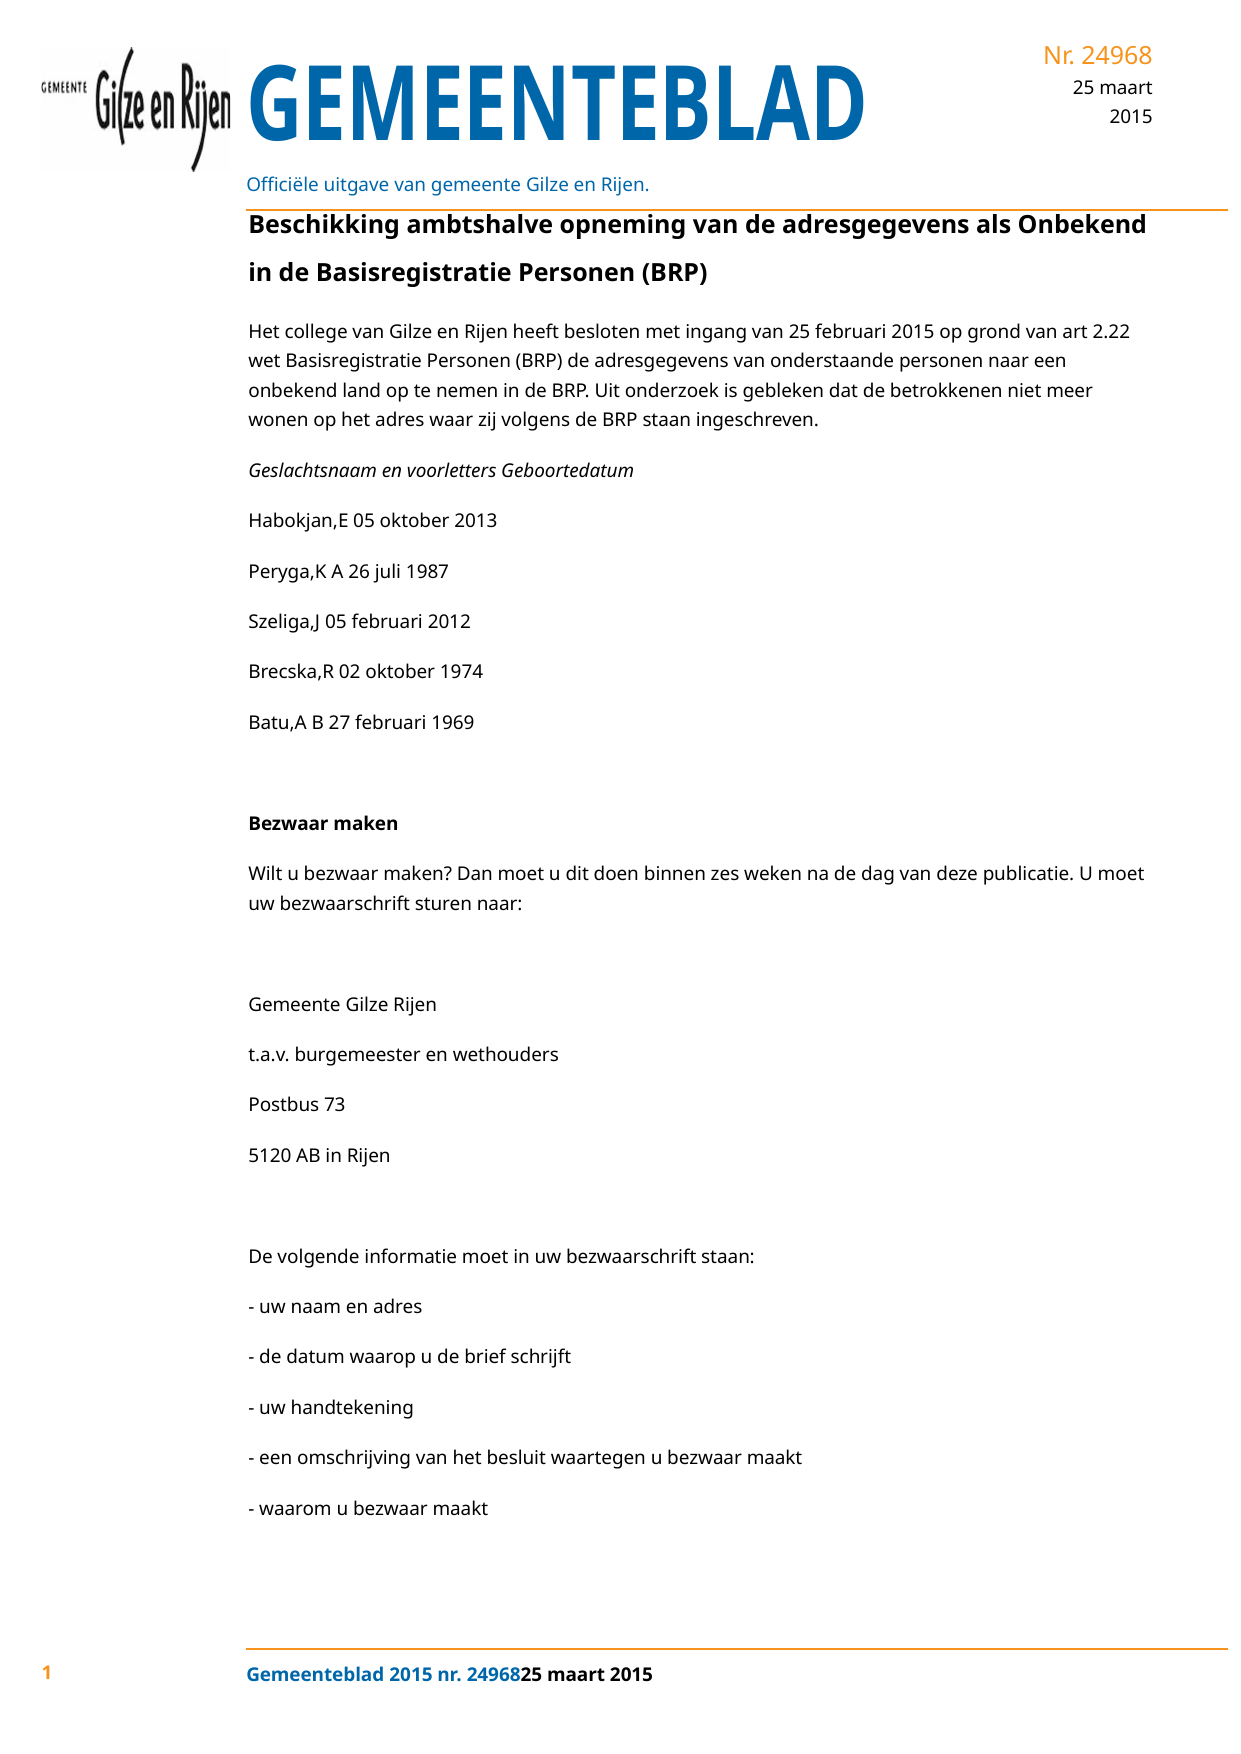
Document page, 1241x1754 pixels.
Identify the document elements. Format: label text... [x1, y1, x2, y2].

text - de datum waarop u de brief schrijft [248, 1344, 1152, 1369]
text - een omschrijving van het besluit waartegen u bezwaar maakt [248, 1444, 1152, 1470]
text Wilt u bezwaar maken? Dan moet u dit doen binnen zes weken na de dag van deze publicatie. U moet uw bezwaarschrift sturen naar: [248, 860, 1152, 916]
text t.a.v. burgemeester en wethouders [248, 1041, 1152, 1067]
text - uw naam en adres [248, 1293, 1152, 1319]
picture [41, 47, 231, 172]
text - waarom u bezwaar maakt [248, 1495, 1152, 1521]
text Batu,A B 27 februari 1969 [248, 709, 1152, 735]
text Postbus 73 [248, 1092, 1152, 1117]
text Szeliga,J 05 februari 2012 [248, 608, 1152, 634]
text Gemeente Gilze Rijen [248, 991, 1152, 1017]
text Peryga,K A 26 juli 1987 [248, 558, 1152, 584]
text Geslachtsnaam en voorletters Geboortedatum [248, 457, 1152, 483]
text De volgende informatie moet in uw bezwaarschrift staan: [248, 1243, 1152, 1269]
text Beschikking ambtshalve opneming van de adresgegevens als Onbekend in de Basisregistratie Personen (BRP) [248, 211, 1152, 288]
text Brecska,R 02 oktober 1974 [248, 659, 1152, 684]
text Bezwaar maken [248, 810, 1152, 836]
text Het college van Gilze en Rijen heeft besloten met ingang van 25 februari 2015 op grond van art 2.22 wet Basisregistratie Personen (BRP) de adresgegevens van onderstaande personen naar een onbekend land op te nemen in de BRP. Uit onderzoek is gebleken dat de betrokkenen niet meer wonen op het adres waar zij volgens de BRP staan ingeschreven. [248, 318, 1152, 432]
text - uw handtekening [248, 1394, 1152, 1420]
text 5120 AB in Rijen [248, 1142, 1152, 1168]
text Habokjan,E 05 oktober 2013 [248, 507, 1152, 533]
